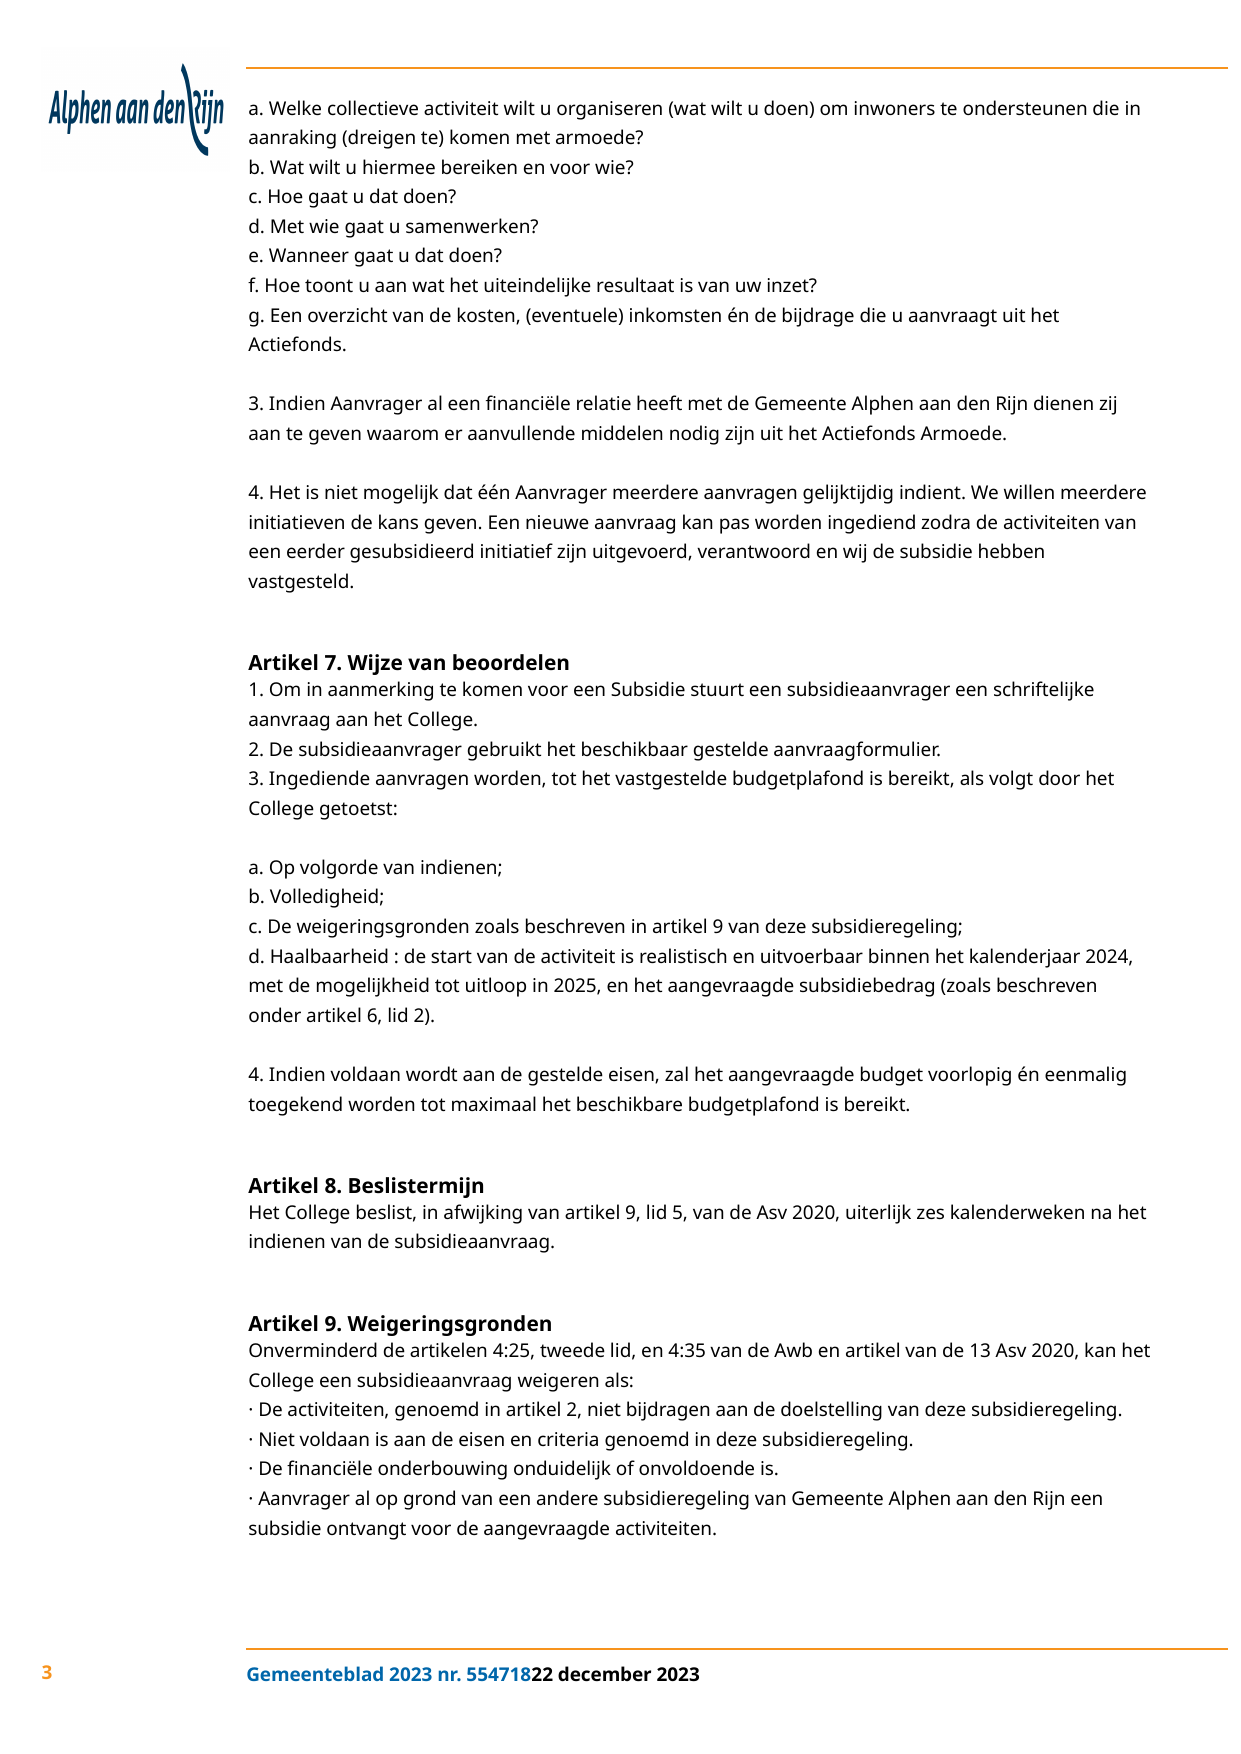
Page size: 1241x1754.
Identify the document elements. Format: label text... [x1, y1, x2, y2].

text 1. Om in aanmerking te komen voor een Subsidie stuurt een subsidieaanvrager een schriftelijke aanvraag aan het College. [248, 677, 1152, 732]
text e. Wanneer gaat u dat doen? [248, 243, 1152, 268]
text b. Wat wilt u hiermee bereiken en voor wie? [248, 154, 1152, 180]
text g. Een overzicht van de kosten, (eventuele) inkomsten én de bijdrage die u aanvraagt uit het Actiefonds. [248, 302, 1152, 357]
text · Aanvrager al op grond van een andere subsidieregeling van Gemeente Alphen aan den Rijn een subsidie ontvangt voor de aangevraagde activiteiten. [248, 1485, 1152, 1540]
text 3. Ingediende aanvragen worden, tot het vastgestelde budgetplafond is bereikt, als volgt door het College getoetst: [248, 765, 1152, 821]
text a. Op volgorde van indienen; [248, 854, 1152, 880]
text c. Hoe gaat u dat doen? [248, 183, 1152, 209]
text Artikel 7. Wijze van beoordelen [248, 648, 1152, 677]
text 3. Indien Aanvrager al een financiële relatie heeft met de Gemeente Alphen aan den Rijn dienen zij aan te geven waarom er aanvullende middelen nodig zijn uit het Actiefonds Armoede. [248, 391, 1152, 446]
picture [41, 47, 231, 172]
text b. Volledigheid; [248, 884, 1152, 909]
text 4. Indien voldaan wordt aan de gestelde eisen, zal het aangevraagde budget voorlopig én eenmalig toegekend worden tot maximaal het beschikbare budgetplafond is bereikt. [248, 1061, 1152, 1116]
text Onverminderd de artikelen 4:25, tweede lid, en 4:35 van de Awb en artikel van de 13 Asv 2020, kan het College een subsidieaanvraag weigeren als: [248, 1337, 1152, 1392]
text f. Hoe toont u aan wat het uiteindelijke resultaat is van uw inzet? [248, 272, 1152, 298]
text a. Welke collectieve activiteit wilt u organiseren (wat wilt u doen) om inwoners te ondersteunen die in aanraking (dreigen te) komen met armoede? [248, 95, 1152, 150]
text Artikel 9. Weigeringsgronden [248, 1309, 1152, 1337]
text · Niet voldaan is aan de eisen en criteria genoemd in deze subsidieregeling. [248, 1426, 1152, 1452]
text · De financiële onderbouwing onduidelijk of onvoldoende is. [248, 1456, 1152, 1481]
text Artikel 8. Beslistermijn [248, 1171, 1152, 1199]
text · De activiteiten, genoemd in artikel 2, niet bijdragen aan de doelstelling van deze subsidieregeling. [248, 1396, 1152, 1422]
text 4. Het is niet mogelijk dat één Aanvrager meerdere aanvragen gelijktijdig indient. We willen meerdere initiatieven de kans geven. Een nieuwe aanvraag kan pas worden ingediend zodra de activiteiten van een eerder gesubsidieerd initiatief zijn uitgevoerd, verantwoord en wij de subsidie hebben vastgesteld. [248, 479, 1152, 594]
text d. Haalbaarheid : de start van de activiteit is realistisch en uitvoerbaar binnen het kalenderjaar 2024, met de mogelijkheid tot uitloop in 2025, en het aangevraagde subsidiebedrag (zoals beschreven onder artikel 6, lid 2). [248, 943, 1152, 1028]
text c. De weigeringsgronden zoals beschreven in artikel 9 van deze subsidieregeling; [248, 913, 1152, 939]
text d. Met wie gaat u samenwerken? [248, 213, 1152, 239]
text 2. De subsidieaanvrager gebruikt het beschikbaar gestelde aanvraagformulier. [248, 736, 1152, 761]
text Het College beslist, in afwijking van artikel 9, lid 5, van de Asv 2020, uiterlijk zes kalenderweken na het indienen van de subsidieaanvraag. [248, 1199, 1152, 1254]
